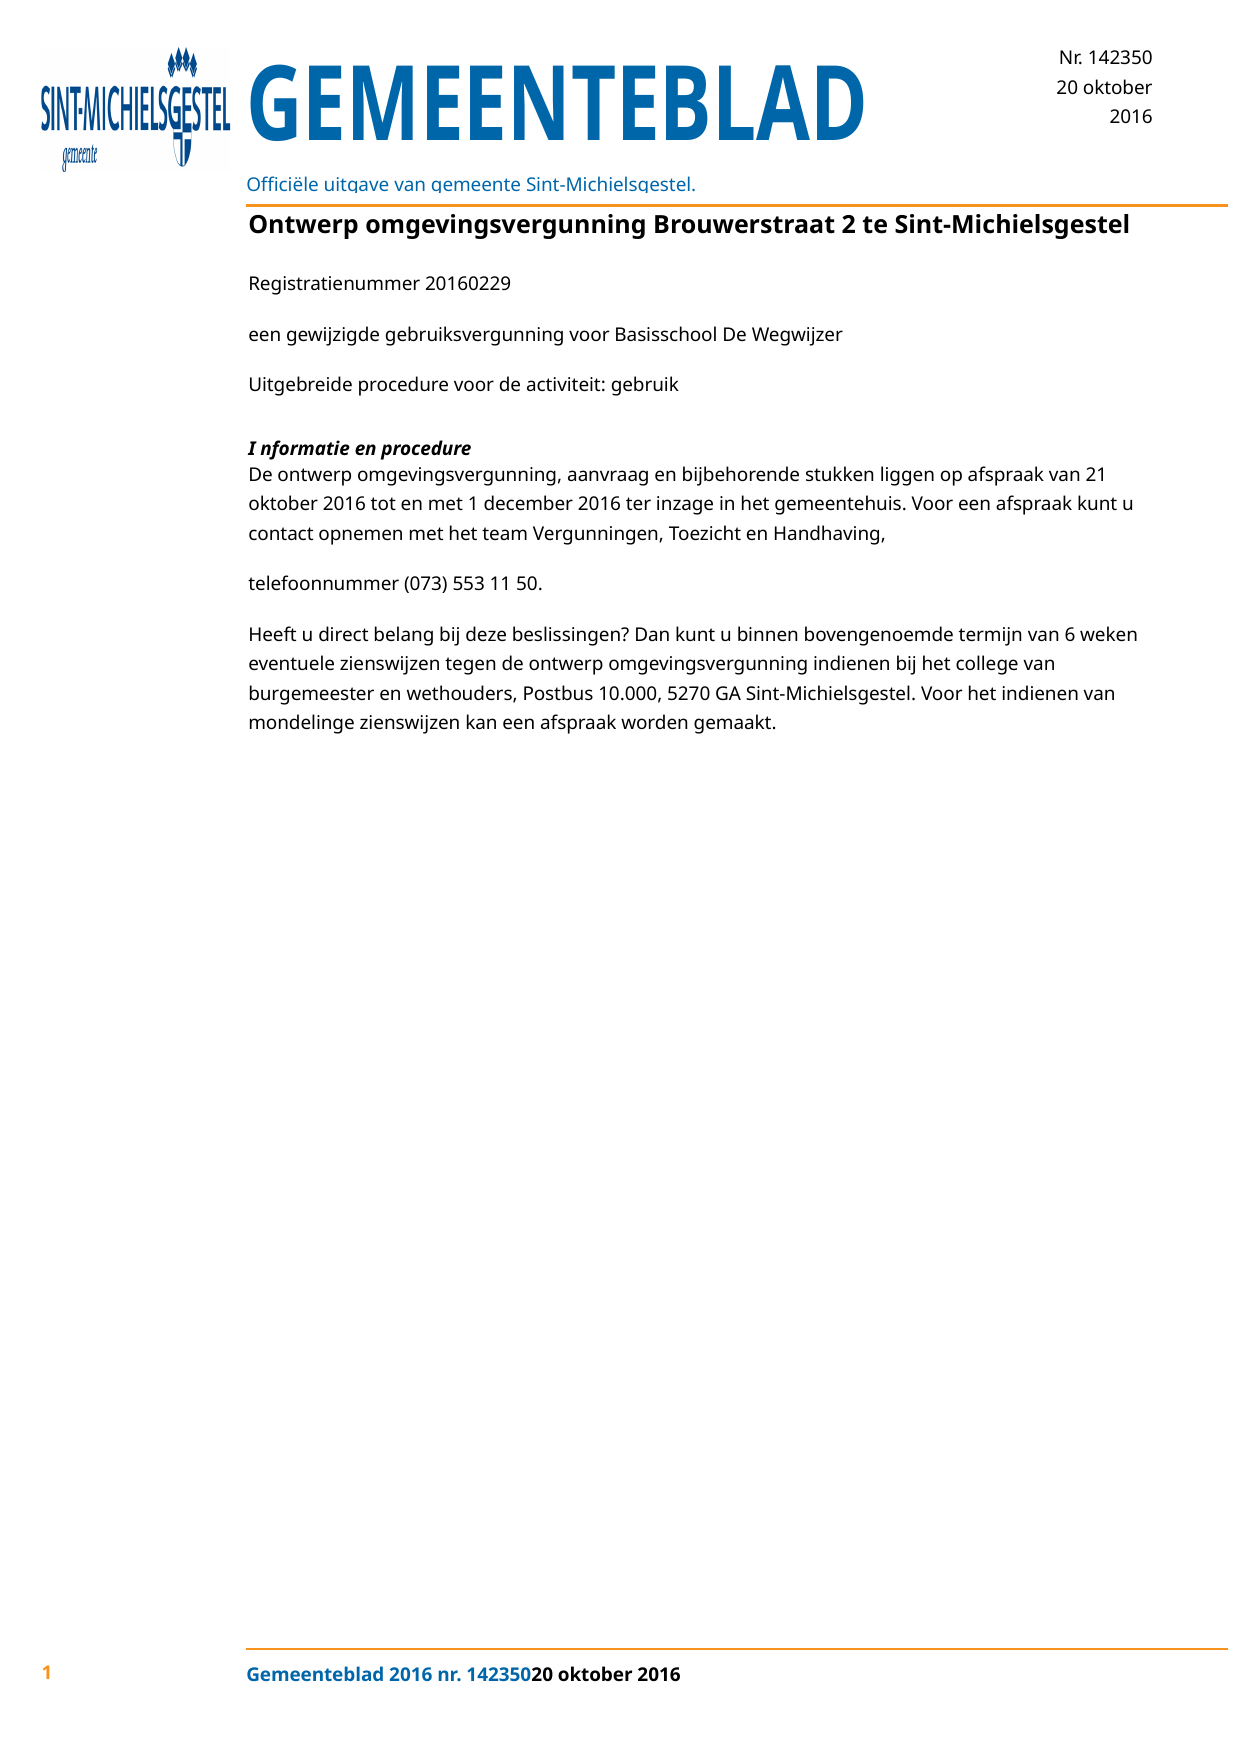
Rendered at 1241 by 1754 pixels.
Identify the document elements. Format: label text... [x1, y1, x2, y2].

picture [41, 47, 231, 172]
text Uitgebreide procedure voor de activiteit: gebruik [248, 371, 1152, 397]
text telefoonnummer (073) 553 11 50. [248, 570, 1152, 596]
text Heeft u direct belang bij deze beslissingen? Dan kunt u binnen bovengenoemde termijn van 6 weken eventuele zienswijzen tegen de ontwerp omgevingsvergunning indienen bij het college van burgemeester en wethouders, Postbus 10.000, 5270 GA Sint-Michielsgestel. Voor het indienen van mondelinge zienswijzen kan een afspraak worden gemaakt. [248, 621, 1152, 735]
text Ontwerp omgevingsvergunning Brouwerstraat 2 te Sint-Michielsgestel [248, 207, 1152, 241]
text De ontwerp omgevingsvergunning, aanvraag en bijbehorende stukken liggen op afspraak van 21 oktober 2016 tot en met 1 december 2016 ter inzage in het gemeentehuis. Voor een afspraak kunt u contact opnemen met het team Vergunningen, Toezicht en Handhaving, [248, 461, 1152, 546]
text een gewijzigde gebruiksvergunning voor Basisschool De Wegwijzer [248, 321, 1152, 346]
text Registratienummer 20160229 [248, 270, 1152, 296]
text I nformatie en procedure [248, 435, 1152, 461]
